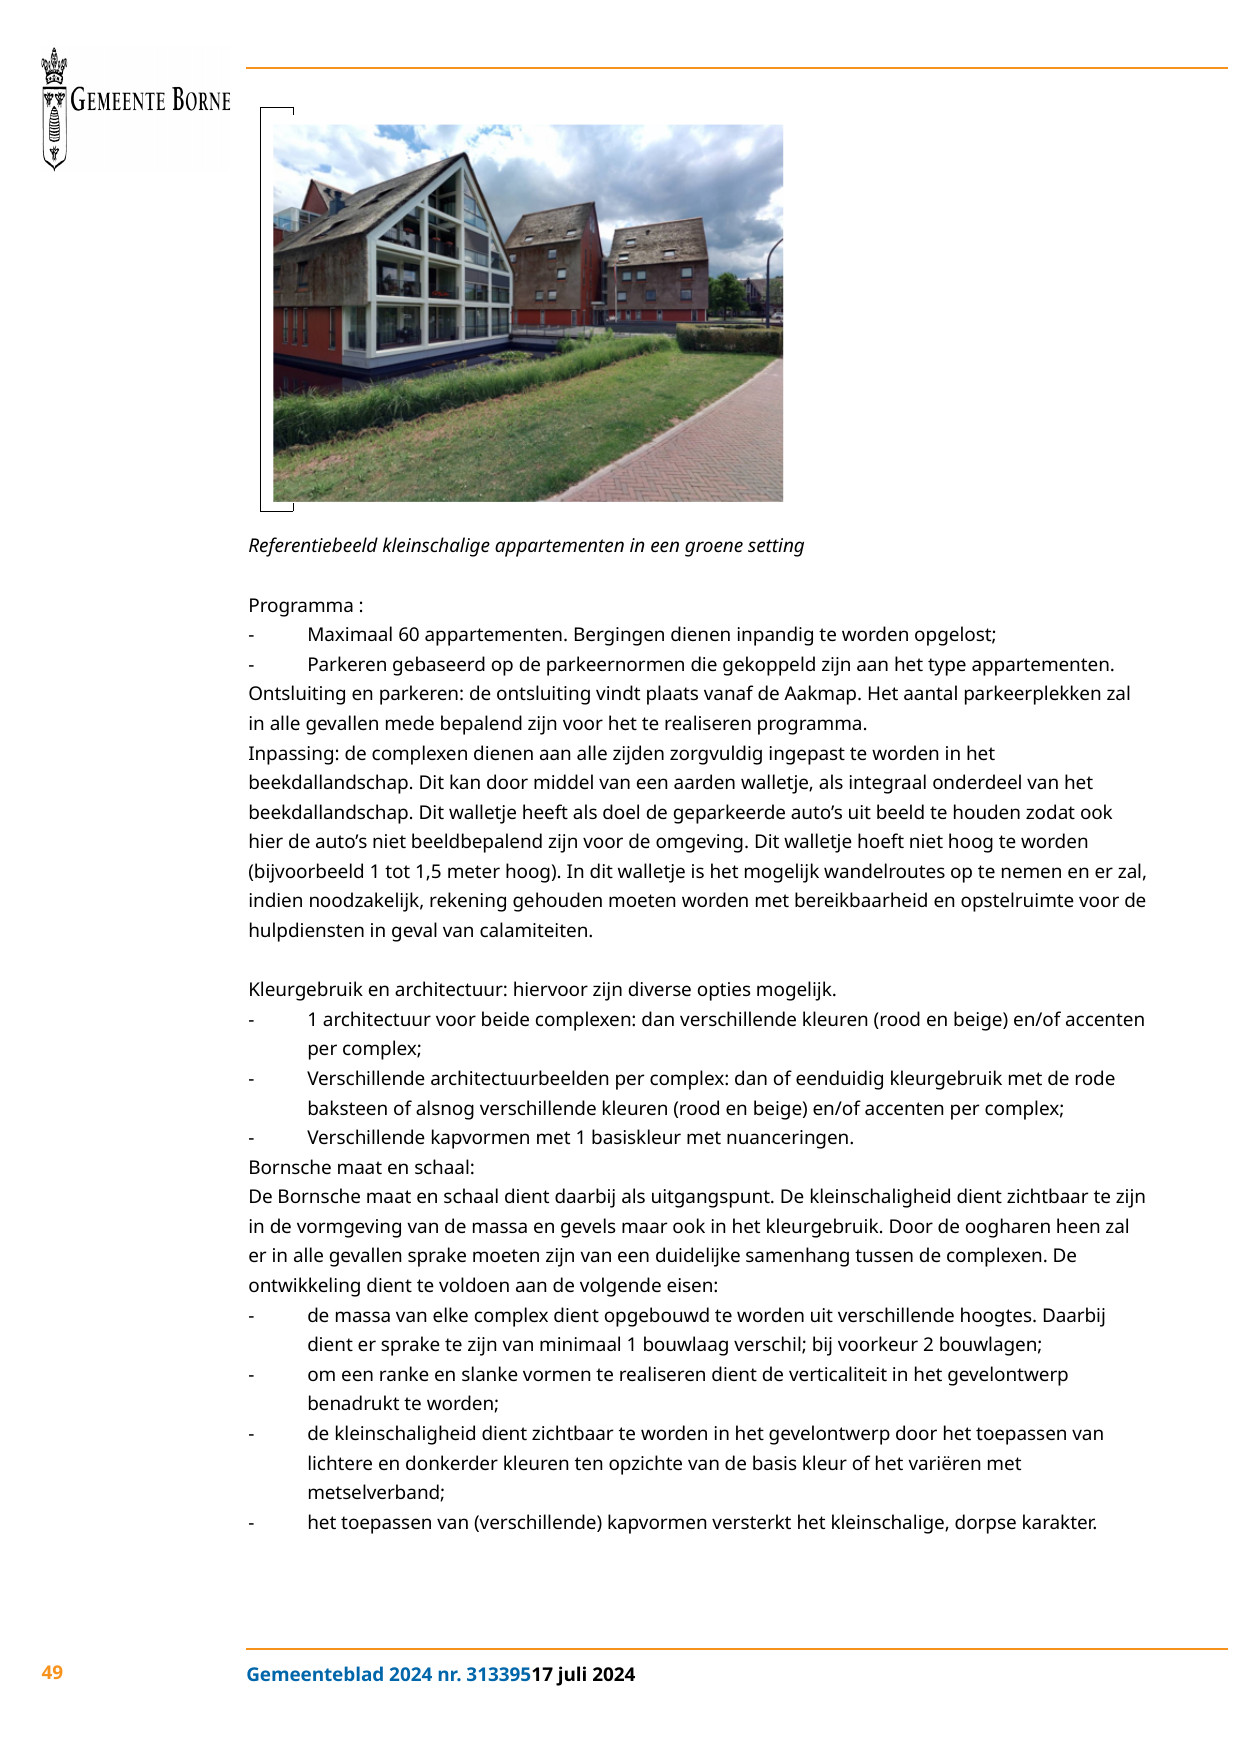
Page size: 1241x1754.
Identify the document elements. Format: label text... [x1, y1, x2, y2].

picture [268, 115, 795, 503]
text Kleurgebruik en architectuur: hiervoor zijn diverse opties mogelijk. [248, 976, 1152, 1002]
list om een ranke en slanke vormen te realiseren dient de verticaliteit in het gevelontwerp benadrukt te worden; [248, 1361, 1152, 1416]
list de massa van elke complex dient opgebouwd te worden uit verschillende hoogtes. Daarbij dient er sprake te zijn van minimaal 1 bouwlaag verschil; bij voorkeur 2 bouwlagen; [248, 1302, 1152, 1357]
list het toepassen van (verschillende) kapvormen versterkt het kleinschalige, dorpse karakter. [248, 1509, 1152, 1535]
list Verschillende kapvormen met 1 basiskleur met nuanceringen. [248, 1124, 1152, 1150]
text Ontsluiting en parkeren: de ontsluiting vindt plaats vanaf de Aakmap. Het aantal parkeerplekken zal in alle gevallen mede bepalend zijn voor het te realiseren programma. [248, 681, 1152, 736]
text De Bornsche maat en schaal dient daarbij als uitgangspunt. De kleinschaligheid dient zichtbaar te zijn in de vormgeving van de massa en gevels maar ook in het kleurgebruik. Door de oogharen heen zal er in alle gevallen sprake moeten zijn van een duidelijke samenhang tussen de complexen. De ontwikkeling dient te voldoen aan de volgende eisen: [248, 1183, 1152, 1298]
text Inpassing: de complexen dienen aan alle zijden zorgvuldig ingepast te worden in het beekdallandschap. Dit kan door middel van een aarden walletje, als integraal onderdeel van het beekdallandschap. Dit walletje heeft als doel de geparkeerde auto’s uit beeld te houden zodat ook hier de auto’s niet beeldbepalend zijn voor de omgeving. Dit walletje hoeft niet hoog te worden (bijvoorbeeld 1 tot 1,5 meter hoog). In dit walletje is het mogelijk wandelroutes op te nemen en er zal, indien noodzakelijk, rekening gehouden moeten worden met bereikbaarheid en opstelruimte voor de hulpdiensten in geval van calamiteiten. [248, 740, 1152, 943]
list Verschillende architectuurbeelden per complex: dan of eenduidig kleurgebruik met de rode baksteen of alsnog verschillende kleuren (rood en beige) en/of accenten per complex; [248, 1065, 1152, 1121]
text Referentiebeeld kleinschalige appartementen in een groene setting [248, 533, 1152, 558]
list de kleinschaligheid dient zichtbaar te worden in het gevelontwerp door het toepassen van lichtere en donkerder kleuren ten opzichte van de basis kleur of het variëren met metselverband; [248, 1420, 1152, 1505]
picture [41, 47, 231, 172]
text Programma : [248, 592, 1152, 618]
list 1 architectuur voor beide complexen: dan verschillende kleuren (rood en beige) en/of accenten per complex; [248, 1006, 1152, 1061]
list Maximaal 60 appartementen. Bergingen dienen inpandig te worden opgelost; [248, 621, 1152, 647]
text Bornsche maat en schaal: [248, 1154, 1152, 1180]
list Parkeren gebaseerd op de parkeernormen die gekoppeld zijn aan het type appartementen. [248, 651, 1152, 677]
